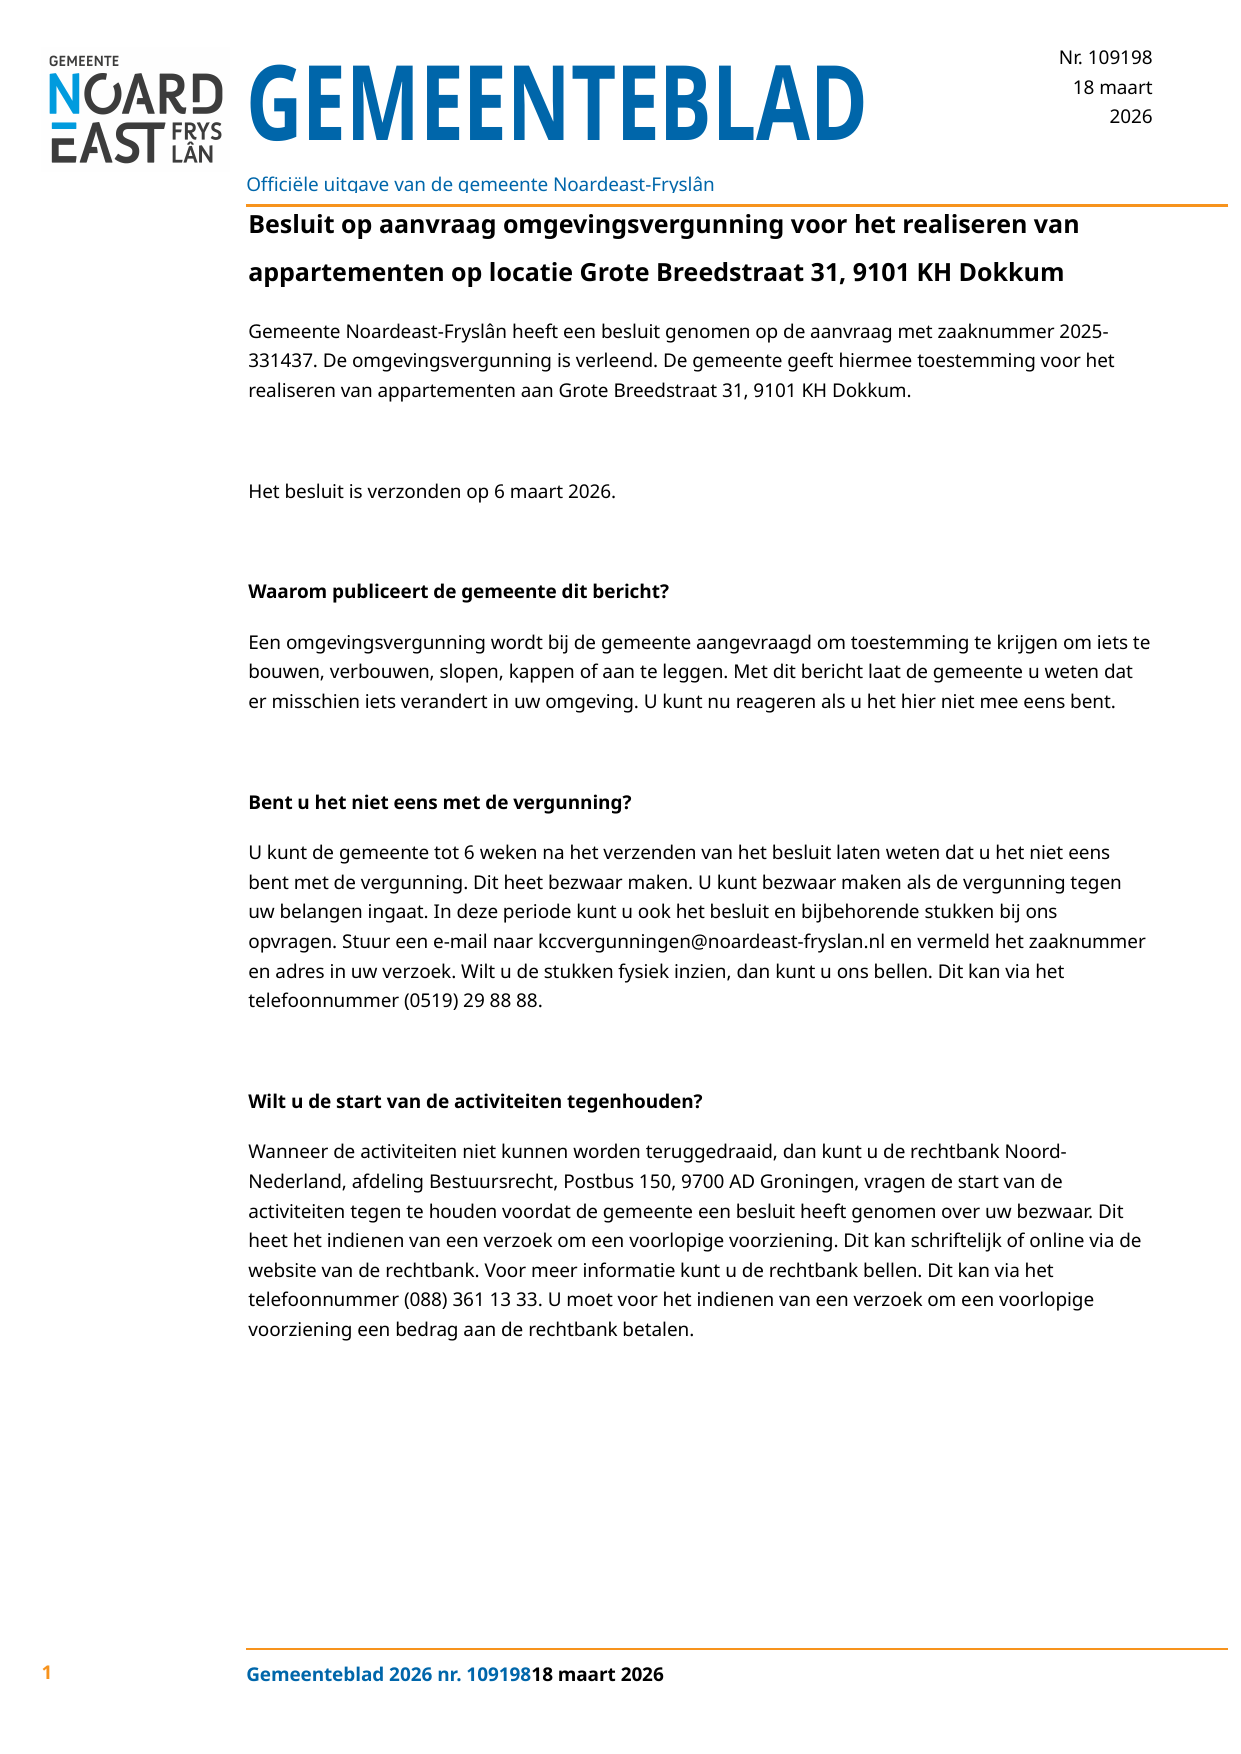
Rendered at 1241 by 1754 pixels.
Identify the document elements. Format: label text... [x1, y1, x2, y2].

text Waarom publiceert de gemeente dit bericht? [248, 579, 1152, 604]
text Wilt u de start van de activiteiten tegenhouden? [248, 1088, 1152, 1114]
text Het besluit is verzonden op 6 maart 2026. [248, 478, 1152, 504]
text Bent u het niet eens met de vergunning? [248, 789, 1152, 815]
text U kunt de gemeente tot 6 weken na het verzenden van het besluit laten weten dat u het niet eens bent met de vergunning. Dit heet bezwaar maken. U kunt bezwaar maken als de vergunning tegen uw belangen ingaat. In deze periode kunt u ook het besluit en bijbehorende stukken bij ons opvragen. Stuur een e-mail naar kccvergunningen@noardeast-fryslan.nl en vermeld het zaaknummer en adres in uw verzoek. Wilt u de stukken fysiek inzien, dan kunt u ons bellen. Dit kan via het telefoonnummer (0519) 29 88 88. [248, 839, 1152, 1013]
text Een omgevingsvergunning wordt bij de gemeente aangevraagd om toestemming te krijgen om iets te bouwen, verbouwen, slopen, kappen of aan te leggen. Met dit bericht laat de gemeente u weten dat er misschien iets verandert in uw omgeving. U kunt nu reageren als u het hier niet mee eens bent. [248, 629, 1152, 714]
text Wanneer de activiteiten niet kunnen worden teruggedraaid, dan kunt u de rechtbank Noord-Nederland, afdeling Bestuursrecht, Postbus 150, 9700 AD Groningen, vragen de start van de activiteiten tegen te houden voordat de gemeente een besluit heeft genomen over uw bezwaar. Dit heet het indienen van een verzoek om een voorlopige voorziening. Dit kan schriftelijk of online via de website van de rechtbank. Voor meer informatie kunt u de rechtbank bellen. Dit kan via het telefoonnummer (088) 361 13 33. U moet voor het indienen van een verzoek om een voorlopige voorziening een bedrag aan de rechtbank betalen. [248, 1139, 1152, 1342]
text Gemeente Noardeast-Fryslân heeft een besluit genomen op de aanvraag met zaaknummer 2025-331437. De omgevingsvergunning is verleend. De gemeente geeft hiermee toestemming voor het realiseren van appartementen aan Grote Breedstraat 31, 9101 KH Dokkum. [248, 318, 1152, 403]
picture [41, 47, 231, 172]
text Besluit op aanvraag omgevingsvergunning voor het realiseren van appartementen op locatie Grote Breedstraat 31, 9101 KH Dokkum [248, 207, 1152, 288]
